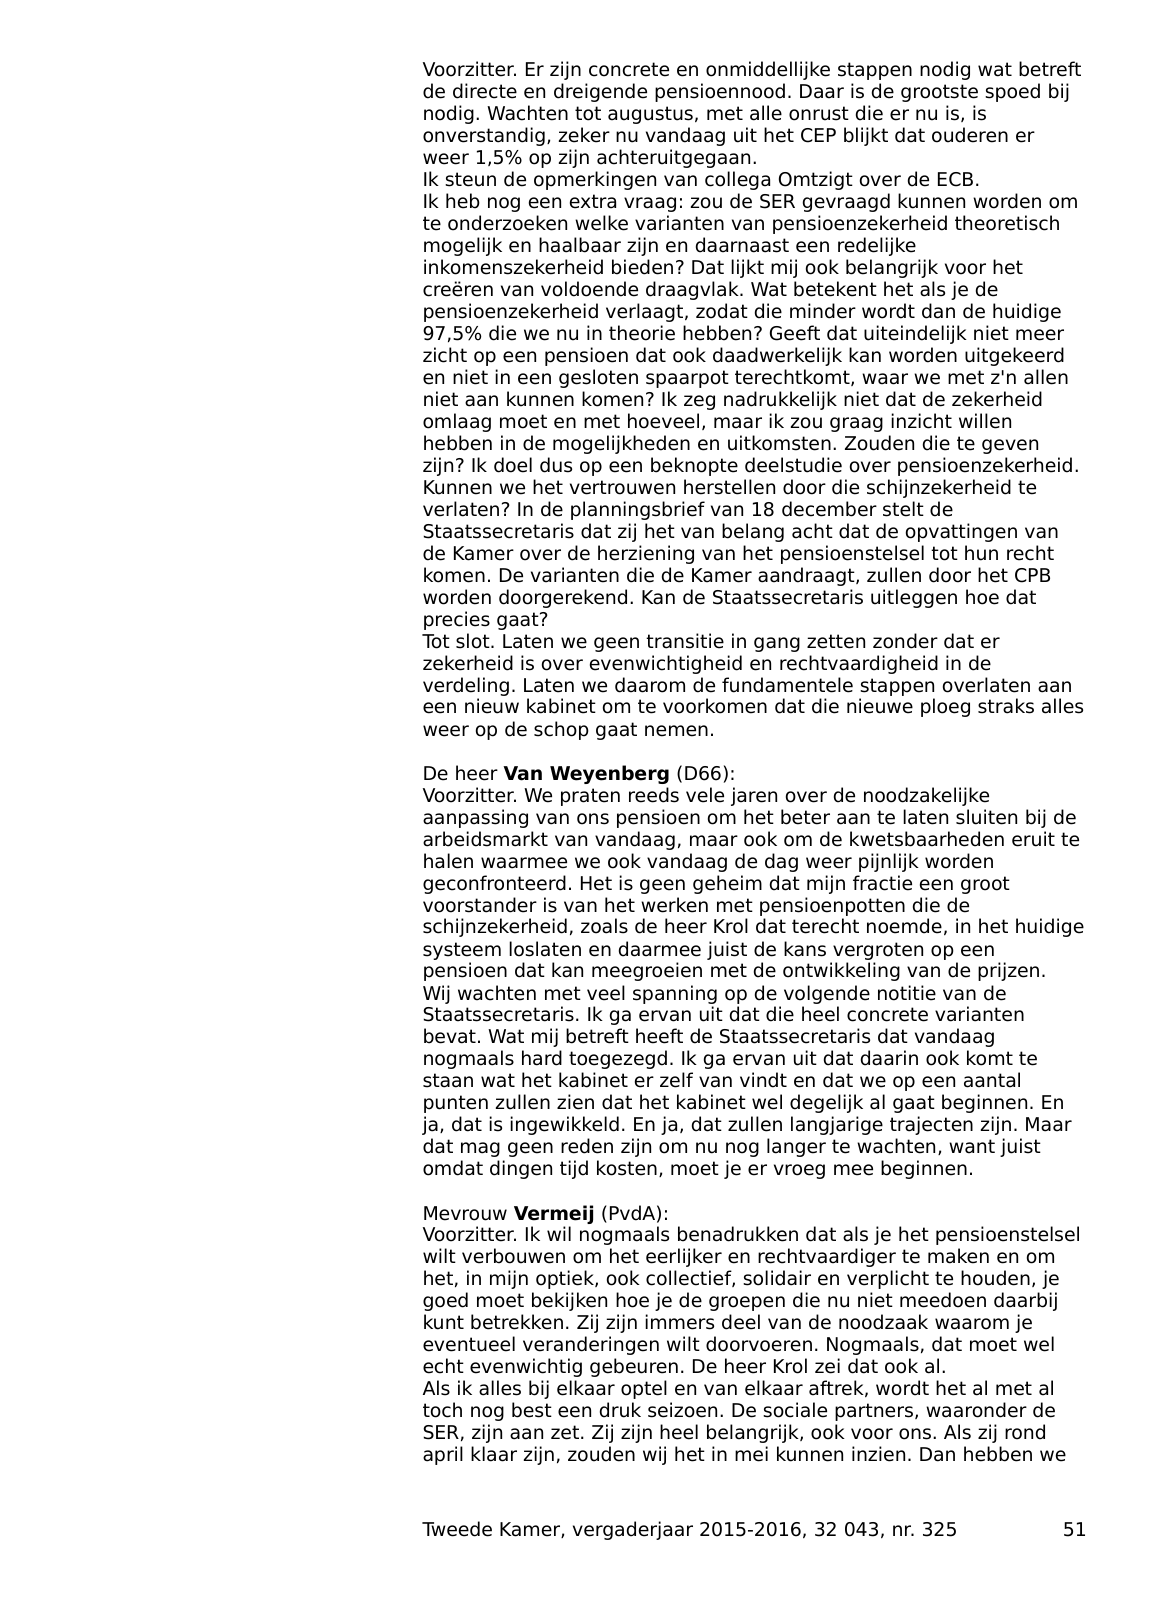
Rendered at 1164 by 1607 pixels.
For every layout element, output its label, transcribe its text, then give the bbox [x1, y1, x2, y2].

text Voorzitter. Ik wil nogmaals benadrukken dat als je het pensioenstelsel wilt verbouwen om het eerlijker en rechtvaardiger te maken en om het, in mijn optiek, ook collectief, solidair en verplicht te houden, je goed moet bekijken hoe je de groepen die nu niet meedoen daarbij kunt betrekken. Zij zijn immers deel van de noodzaak waarom je eventueel veranderingen wilt doorvoeren. Nogmaals, dat moet wel echt evenwichtig gebeuren. De heer Krol zei dat ook al. [422, 1224, 1087, 1378]
text Mevrouw Vermeij (PvdA): [422, 1202, 1087, 1224]
text De heer Van Weyenberg (D66): [422, 763, 1087, 784]
text Voorzitter. Er zijn concrete en onmiddellijke stappen nodig wat betreft de directe en dreigende pensioennood. Daar is de grootste spoed bij nodig. Wachten tot augustus, met alle onrust die er nu is, is onverstandig, zeker nu vandaag uit het CEP blijkt dat ouderen er weer 1,5% op zijn achteruitgegaan. [422, 59, 1087, 169]
text Ik heb nog een extra vraag: zou de SER gevraagd kunnen worden om te onderzoeken welke varianten van pensioenzekerheid theoretisch mogelijk en haalbaar zijn en daarnaast een redelijke inkomenszekerheid bieden? Dat lijkt mij ook belangrijk voor het creëren van voldoende draagvlak. Wat betekent het als je de pensioenzekerheid verlaagt, zodat die minder wordt dan de huidige 97,5% die we nu in theorie hebben? Geeft dat uiteindelijk niet meer zicht op een pensioen dat ook daadwerkelijk kan worden uitgekeerd en niet in een gesloten spaarpot terechtkomt, waar we met z'n allen niet aan kunnen komen? Ik zeg nadrukkelijk niet dat de zekerheid omlaag moet en met hoeveel, maar ik zou graag inzicht willen hebben in de mogelijkheden en uitkomsten. Zouden die te geven zijn? Ik doel dus op een beknopte deelstudie over pensioenzekerheid. [422, 191, 1087, 477]
text Tot slot. Laten we geen transitie in gang zetten zonder dat er zekerheid is over evenwichtigheid en rechtvaardigheid in de verdeling. Laten we daarom de fundamentele stappen overlaten aan een nieuw kabinet om te voorkomen dat die nieuwe ploeg straks alles weer op de schop gaat nemen. [422, 631, 1087, 740]
text Ik steun de opmerkingen van collega Omtzigt over de ECB. [422, 169, 1087, 191]
text Wij wachten met veel spanning op de volgende notitie van de Staatssecretaris. Ik ga ervan uit dat die heel concrete varianten bevat. Wat mij betreft heeft de Staatssecretaris dat vandaag nogmaals hard toegezegd. Ik ga ervan uit dat daarin ook komt te staan wat het kabinet er zelf van vindt en dat we op een aantal punten zullen zien dat het kabinet wel degelijk al gaat beginnen. En ja, dat is ingewikkeld. En ja, dat zullen langjarige trajecten zijn. Maar dat mag geen reden zijn om nu nog langer te wachten, want juist omdat dingen tijd kosten, moet je er vroeg mee beginnen. [422, 982, 1087, 1180]
text Als ik alles bij elkaar optel en van elkaar aftrek, wordt het al met al toch nog best een druk seizoen. De sociale partners, waaronder de SER, zijn aan zet. Zij zijn heel belangrijk, ook voor ons. Als zij rond april klaar zijn, zouden wij het in mei kunnen inzien. Dan hebben we [422, 1378, 1087, 1466]
text Kunnen we het vertrouwen herstellen door die schijnzekerheid te verlaten? In de planningsbrief van 18 december stelt de Staatssecretaris dat zij het van belang acht dat de opvattingen van de Kamer over de herziening van het pensioenstelsel tot hun recht komen. De varianten die de Kamer aandraagt, zullen door het CPB worden doorgerekend. Kan de Staatssecretaris uitleggen hoe dat precies gaat? [422, 477, 1087, 631]
text Voorzitter. We praten reeds vele jaren over de noodzakelijke aanpassing van ons pensioen om het beter aan te laten sluiten bij de arbeidsmarkt van vandaag, maar ook om de kwetsbaarheden eruit te halen waarmee we ook vandaag de dag weer pijnlijk worden geconfronteerd. Het is geen geheim dat mijn fractie een groot voorstander is van het werken met pensioenpotten die de schijnzekerheid, zoals de heer Krol dat terecht noemde, in het huidige systeem loslaten en daarmee juist de kans vergroten op een pensioen dat kan meegroeien met de ontwikkeling van de prijzen. [422, 784, 1087, 982]
